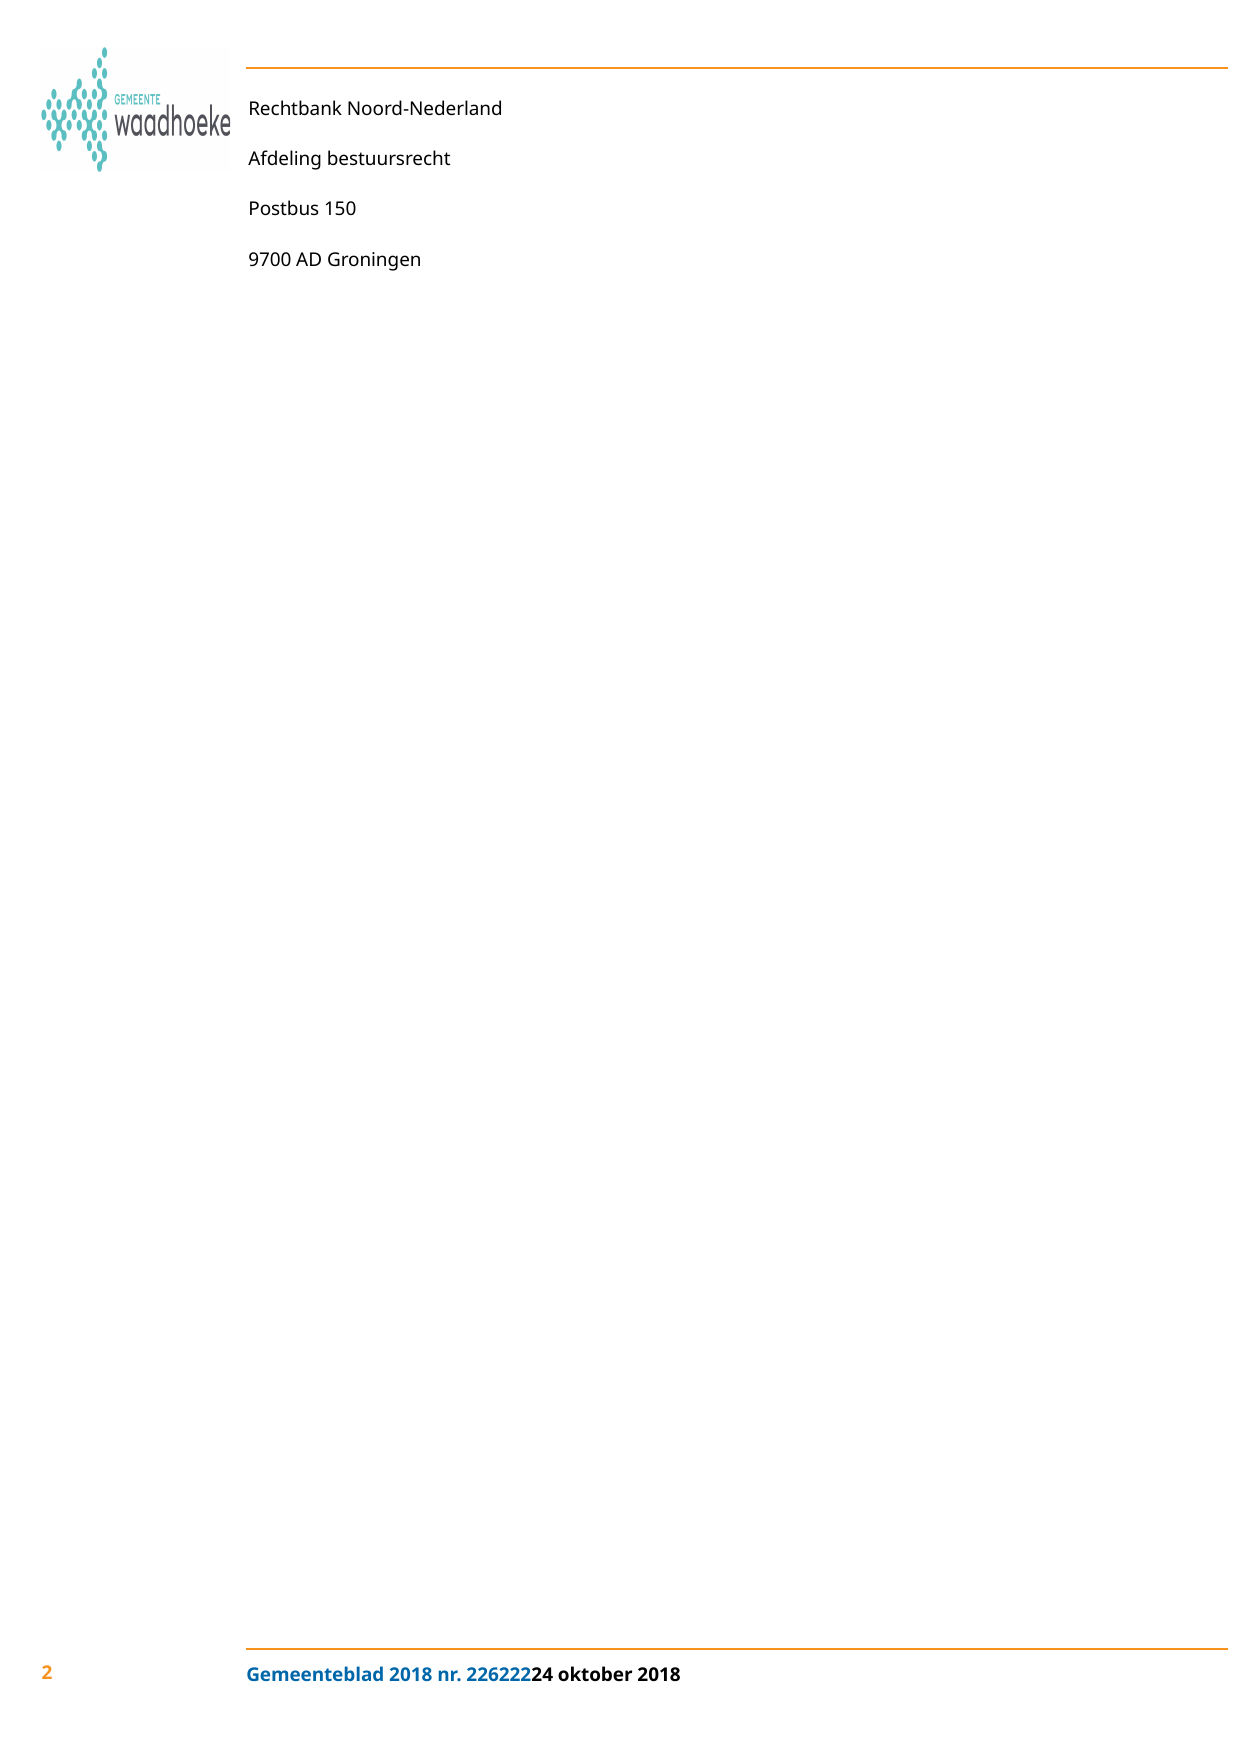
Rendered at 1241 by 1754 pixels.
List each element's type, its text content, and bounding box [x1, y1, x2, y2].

text 9700 AD Groningen [248, 246, 1152, 272]
text Afdeling bestuursrecht [248, 145, 1152, 171]
text Postbus 150 [248, 196, 1152, 221]
text Rechtbank Noord-Nederland [248, 95, 1152, 121]
picture [41, 47, 231, 172]
